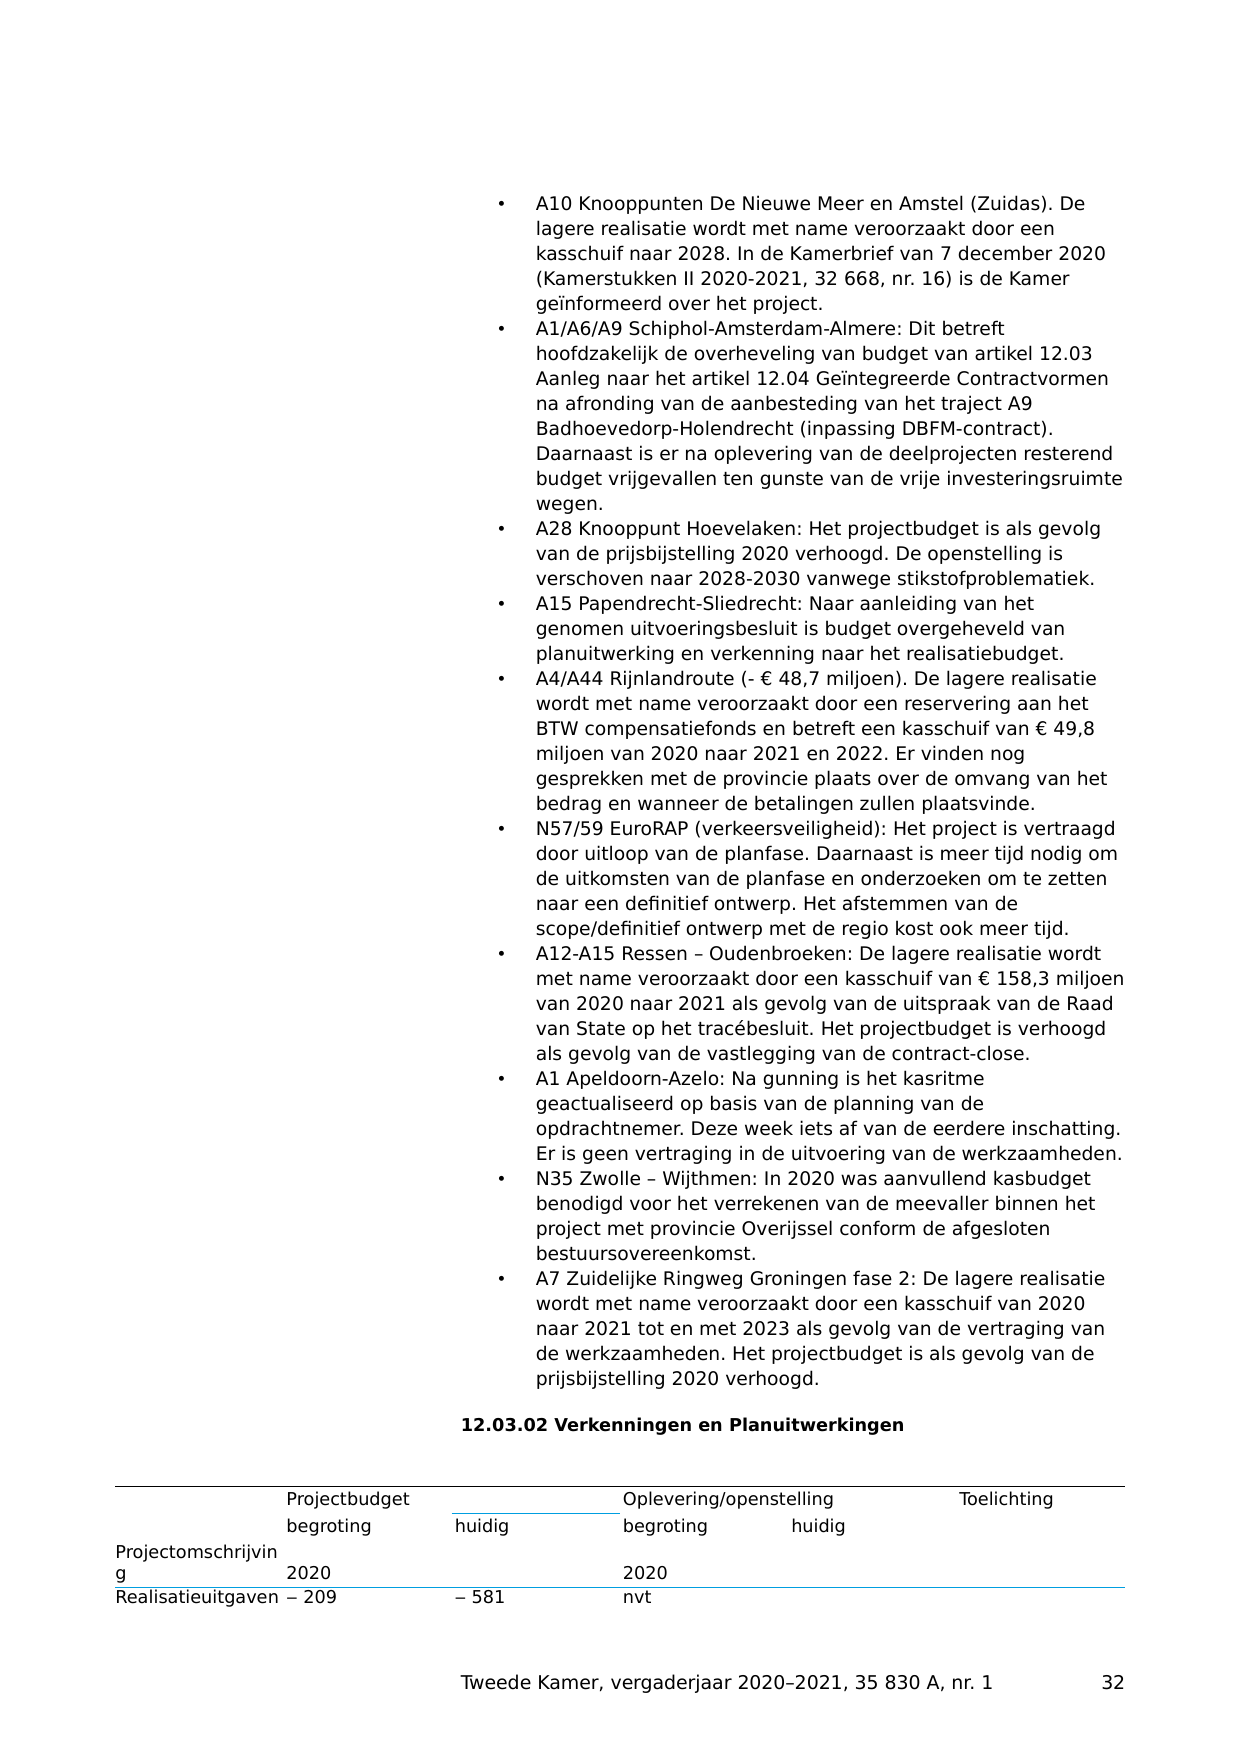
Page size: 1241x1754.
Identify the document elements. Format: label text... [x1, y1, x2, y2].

list A10 Knooppunten De Nieuwe Meer en Amstel (Zuidas). De lagere realisatie wordt met name veroorzaakt door een kasschuif naar 2028. In de Kamerbrief van 7 december 2020 (Kamerstukken II 2020-2021, 32 668, nr. 16) is de Kamer geïnformeerd over het project. [498, 191, 1125, 316]
table_cell begroting [283, 1513, 452, 1539]
table_cell [452, 1540, 620, 1587]
table_cell Toelichting [956, 1487, 1125, 1513]
table_cell [452, 1487, 620, 1513]
table_cell begroting [620, 1513, 788, 1539]
table_cell nvt [620, 1588, 788, 1608]
list A4/A44 Rijnlandroute (- € 48,7 miljoen). De lagere realisatie wordt met name veroorzaakt door een reservering aan het BTW compensatiefonds en betreft een kasschuif van € 49,8 miljoen van 2020 naar 2021 en 2022. Er vinden nog gesprekken met de provincie plaats over de omvang van het bedrag en wanneer de betalingen zullen plaatsvinde. [498, 666, 1125, 816]
table_cell [956, 1588, 1125, 1608]
list A1 Apeldoorn-Azelo: Na gunning is het kasritme geactualiseerd op basis van de planning van de opdrachtnemer. Deze week iets af van de eerdere inschatting. Er is geen vertraging in de uitvoering van de werkzaamheden. [498, 1066, 1125, 1166]
table_cell [788, 1588, 956, 1608]
list A7 Zuidelijke Ringweg Groningen fase 2: De lagere realisatie wordt met name veroorzaakt door een kasschuif van 2020 naar 2021 tot en met 2023 als gevolg van de vertraging van de werkzaamheden. Het projectbudget is als gevolg van de prijsbijstelling 2020 verhoogd. [498, 1266, 1125, 1391]
table_cell ‒ 209 [283, 1588, 452, 1608]
table_cell 2020 [283, 1540, 452, 1587]
table_cell ‒ 581 [452, 1588, 620, 1608]
table_cell huidig [452, 1514, 620, 1539]
table_cell [956, 1513, 1125, 1539]
table_cell [115, 1513, 283, 1539]
list N35 Zwolle – Wijthmen: In 2020 was aanvullend kasbudget benodigd voor het verrekenen van de meevaller binnen het project met provincie Overijssel conform de afgesloten bestuursovereenkomst. [498, 1166, 1125, 1266]
table_cell Projectbudget [283, 1487, 452, 1513]
list A12-A15 Ressen – Oudenbroeken: De lagere realisatie wordt met name veroorzaakt door een kasschuif van € 158,3 miljoen van 2020 naar 2021 als gevolg van de uitspraak van de Raad van State op het tracébesluit. Het projectbudget is verhoogd als gevolg van de vastlegging van de contract-close. [498, 941, 1125, 1066]
list A1/A6/A9 Schiphol-Amsterdam-Almere: Dit betreft hoofdzakelijk de overheveling van budget van artikel 12.03 Aanleg naar het artikel 12.04 Geïntegreerde Contractvormen na afronding van de aanbesteding van het traject A9 Badhoevedorp-Holendrecht (inpassing DBFM-contract). Daarnaast is er na oplevering van de deelprojecten resterend budget vrijgevallen ten gunste van de vrije investeringsruimte wegen. [498, 316, 1125, 516]
table_cell 2020 [620, 1540, 788, 1587]
text 12.03.02 Verkenningen en Planuitwerkingen [461, 1413, 1125, 1436]
table_header Tabel 15 Projectoverzicht behorende bij 12.03.02: Projectoverzicht behorende bij 12.03.02: Verkenningen en planuitwerkingen Hoofdwegennet (bedragen x € 1 miljoen) [115, 1438, 1125, 1486]
table_cell huidig [788, 1513, 956, 1539]
list A28 Knooppunt Hoevelaken: Het projectbudget is als gevolg van de prijsbijstelling 2020 verhoogd. De openstelling is verschoven naar 2028-2030 vanwege stikstofproblematiek. [498, 516, 1125, 591]
table_cell Realisatieuitgaven [115, 1588, 283, 1608]
list A15 Papendrecht-Sliedrecht: Naar aanleiding van het genomen uitvoeringsbesluit is budget overgeheveld van planuitwerking en verkenning naar het realisatiebudget. [498, 591, 1125, 666]
table_cell [115, 1487, 283, 1513]
list N57/59 EuroRAP (verkeersveiligheid): Het project is vertraagd door uitloop van de planfase. Daarnaast is meer tijd nodig om de uitkomsten van de planfase en onderzoeken om te zetten naar een definitief ontwerp. Het afstemmen van de scope/definitief ontwerp met de regio kost ook meer tijd. [498, 816, 1125, 941]
table_cell [788, 1540, 1125, 1587]
table_cell Projectomschrijving [115, 1540, 283, 1587]
table_cell Oplevering/openstelling [620, 1487, 956, 1513]
